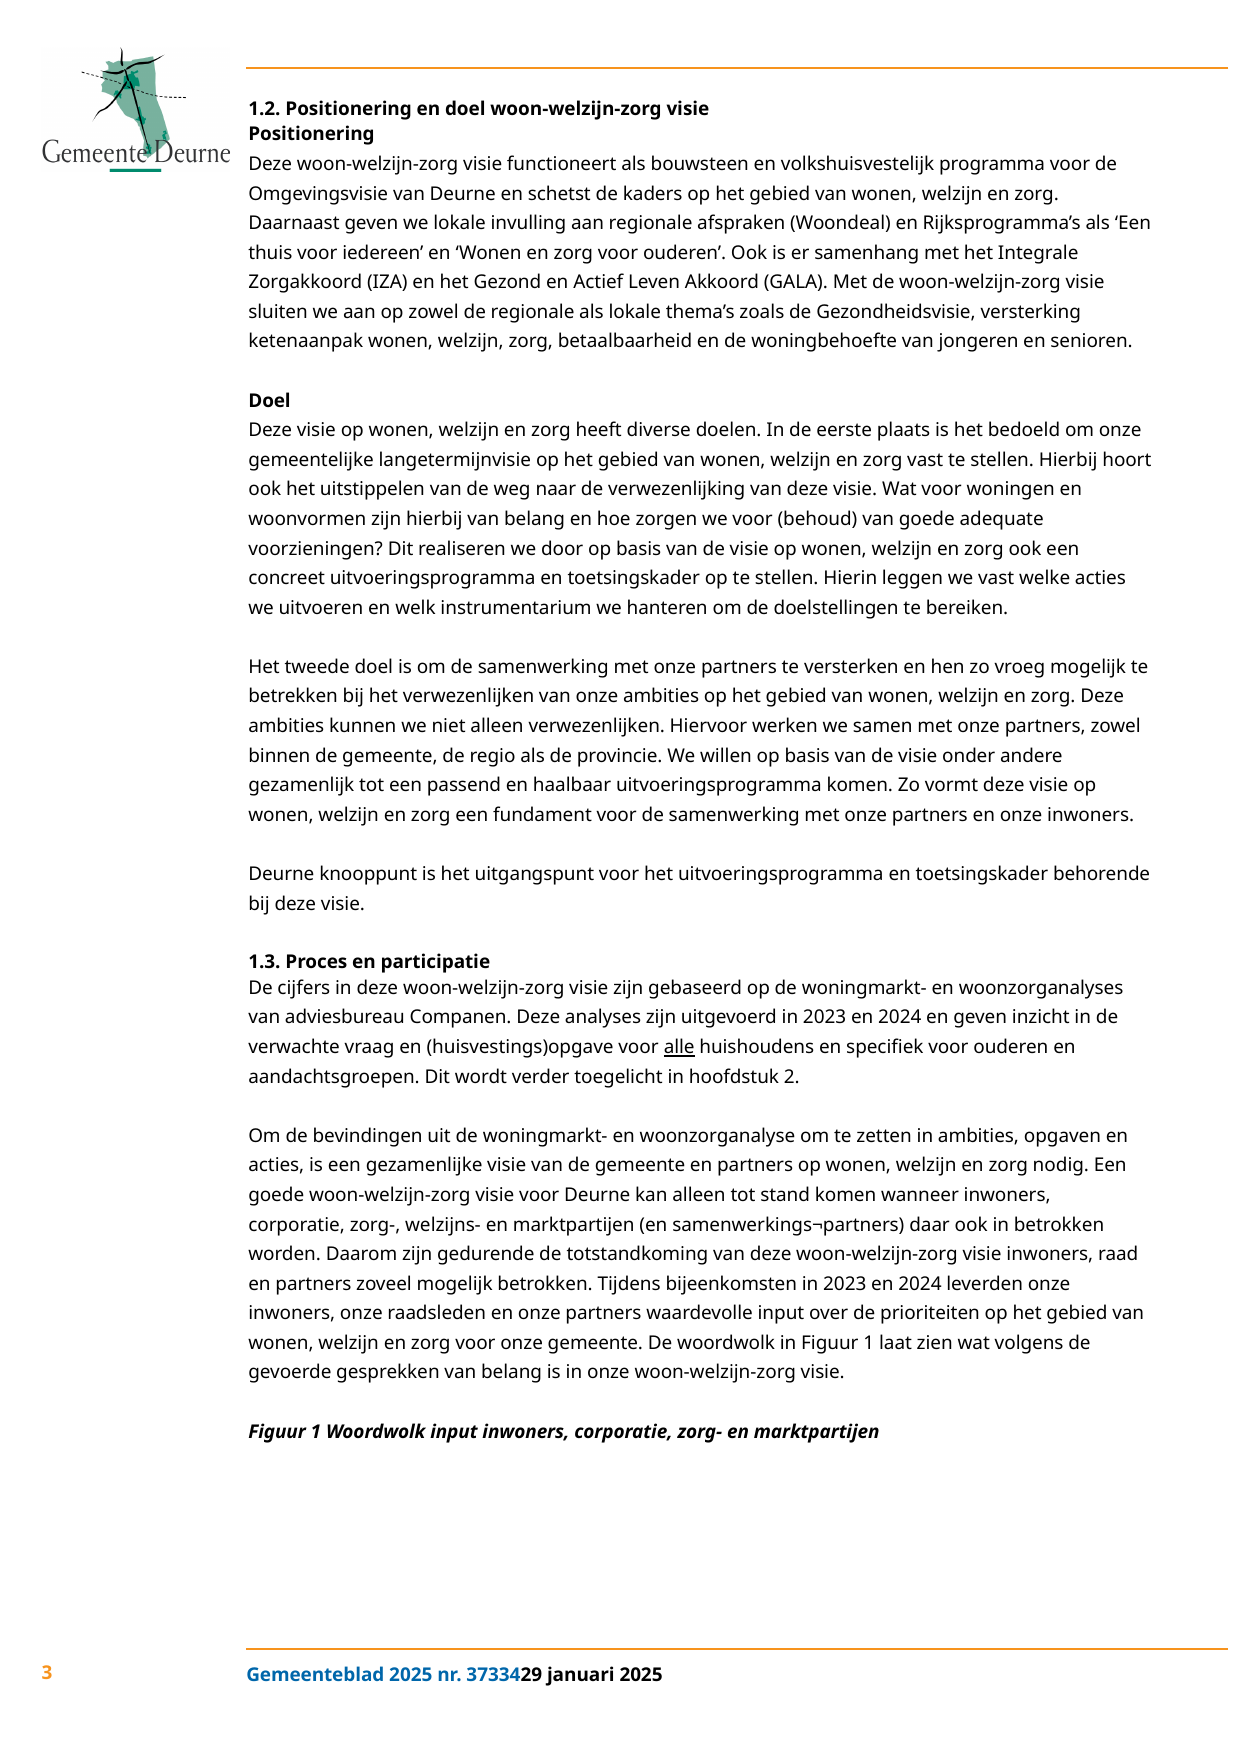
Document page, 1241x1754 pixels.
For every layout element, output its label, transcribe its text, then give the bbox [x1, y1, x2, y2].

text Figuur 1 Woordwolk input inwoners, corporatie, zorg- en marktpartijen [248, 1418, 1152, 1443]
text 1.3. Proces en participatie [248, 948, 1152, 974]
table_header Deurne knooppunt is het uitgangspunt voor het uitvoeringsprogramma en toetsingskader behorende bij deze visie. [248, 860, 1152, 916]
text Om de bevindingen uit de woningmarkt- en woonzorganalyse om te zetten in ambities, opgaven en acties, is een gezamenlijke visie van de gemeente en partners op wonen, welzijn en zorg nodig. Een goede woon-welzijn-zorg visie voor Deurne kan alleen tot stand komen wanneer inwoners, corporatie, zorg-, welzijns- en marktpartijen (en samenwerkings¬partners) daar ook in betrokken worden. Daarom zijn gedurende de totstandkoming van deze woon-welzijn-zorg visie inwoners, raad en partners zoveel mogelijk betrokken. Tijdens bijeenkomsten in 2023 en 2024 leverden onze inwoners, onze raadsleden en onze partners waardevolle input over de prioriteiten op het gebied van wonen, welzijn en zorg voor onze gemeente. De woordwolk in Figuur 1 laat zien wat volgens de gevoerde gesprekken van belang is in onze woon-welzijn-zorg visie. [248, 1122, 1152, 1384]
text De cijfers in deze woon-welzijn-zorg visie zijn gebaseerd op de woningmarkt- en woonzorganalyses van adviesbureau Companen. Deze analyses zijn uitgevoerd in 2023 en 2024 en geven inzicht in de verwachte vraag en (huisvestings)opgave voor alle huishoudens en specifiek voor ouderen en aandachtsgroepen. Dit wordt verder toegelicht in hoofdstuk 2. [248, 974, 1152, 1088]
text Doel [248, 387, 1152, 412]
picture [41, 47, 231, 172]
text Positionering [248, 121, 1152, 146]
text Deze woon-welzijn-zorg visie functioneert als bouwsteen en volkshuisvestelijk programma voor de Omgevingsvisie van Deurne en schetst de kaders op het gebied van wonen, welzijn en zorg. Daarnaast geven we lokale invulling aan regionale afspraken (Woondeal) en Rijksprogramma’s als ‘Een thuis voor iedereen’ en ‘Wonen en zorg voor ouderen’. Ook is er samenhang met het Integrale Zorgakkoord (IZA) en het Gezond en Actief Leven Akkoord (GALA). Met de woon-welzijn-zorg visie sluiten we aan op zowel de regionale als lokale thema’s zoals de Gezondheidsvisie, versterking ketenaanpak wonen, welzijn, zorg, betaalbaarheid en de woningbehoefte van jongeren en senioren. [248, 150, 1152, 353]
text 1.2. Positionering en doel woon-welzijn-zorg visie [248, 95, 1152, 121]
text Deze visie op wonen, welzijn en zorg heeft diverse doelen. In de eerste plaats is het bedoeld om onze gemeentelijke langetermijnvisie op het gebied van wonen, welzijn en zorg vast te stellen. Hierbij hoort ook het uitstippelen van de weg naar de verwezenlijking van deze visie. Wat voor woningen en woonvormen zijn hierbij van belang en hoe zorgen we voor (behoud) van goede adequate voorzieningen? Dit realiseren we door op basis van de visie op wonen, welzijn en zorg ook een concreet uitvoeringsprogramma en toetsingskader op te stellen. Hierin leggen we vast welke acties we uitvoeren en welk instrumentarium we hanteren om de doelstellingen te bereiken. [248, 416, 1152, 619]
text Het tweede doel is om de samenwerking met onze partners te versterken en hen zo vroeg mogelijk te betrekken bij het verwezenlijken van onze ambities op het gebied van wonen, welzijn en zorg. Deze ambities kunnen we niet alleen verwezenlijken. Hiervoor werken we samen met onze partners, zowel binnen de gemeente, de regio als de provincie. We willen op basis van de visie onder andere gezamenlijk tot een passend en haalbaar uitvoeringsprogramma komen. Zo vormt deze visie op wonen, welzijn en zorg een fundament voor de samenwerking met onze partners en onze inwoners. [248, 653, 1152, 827]
